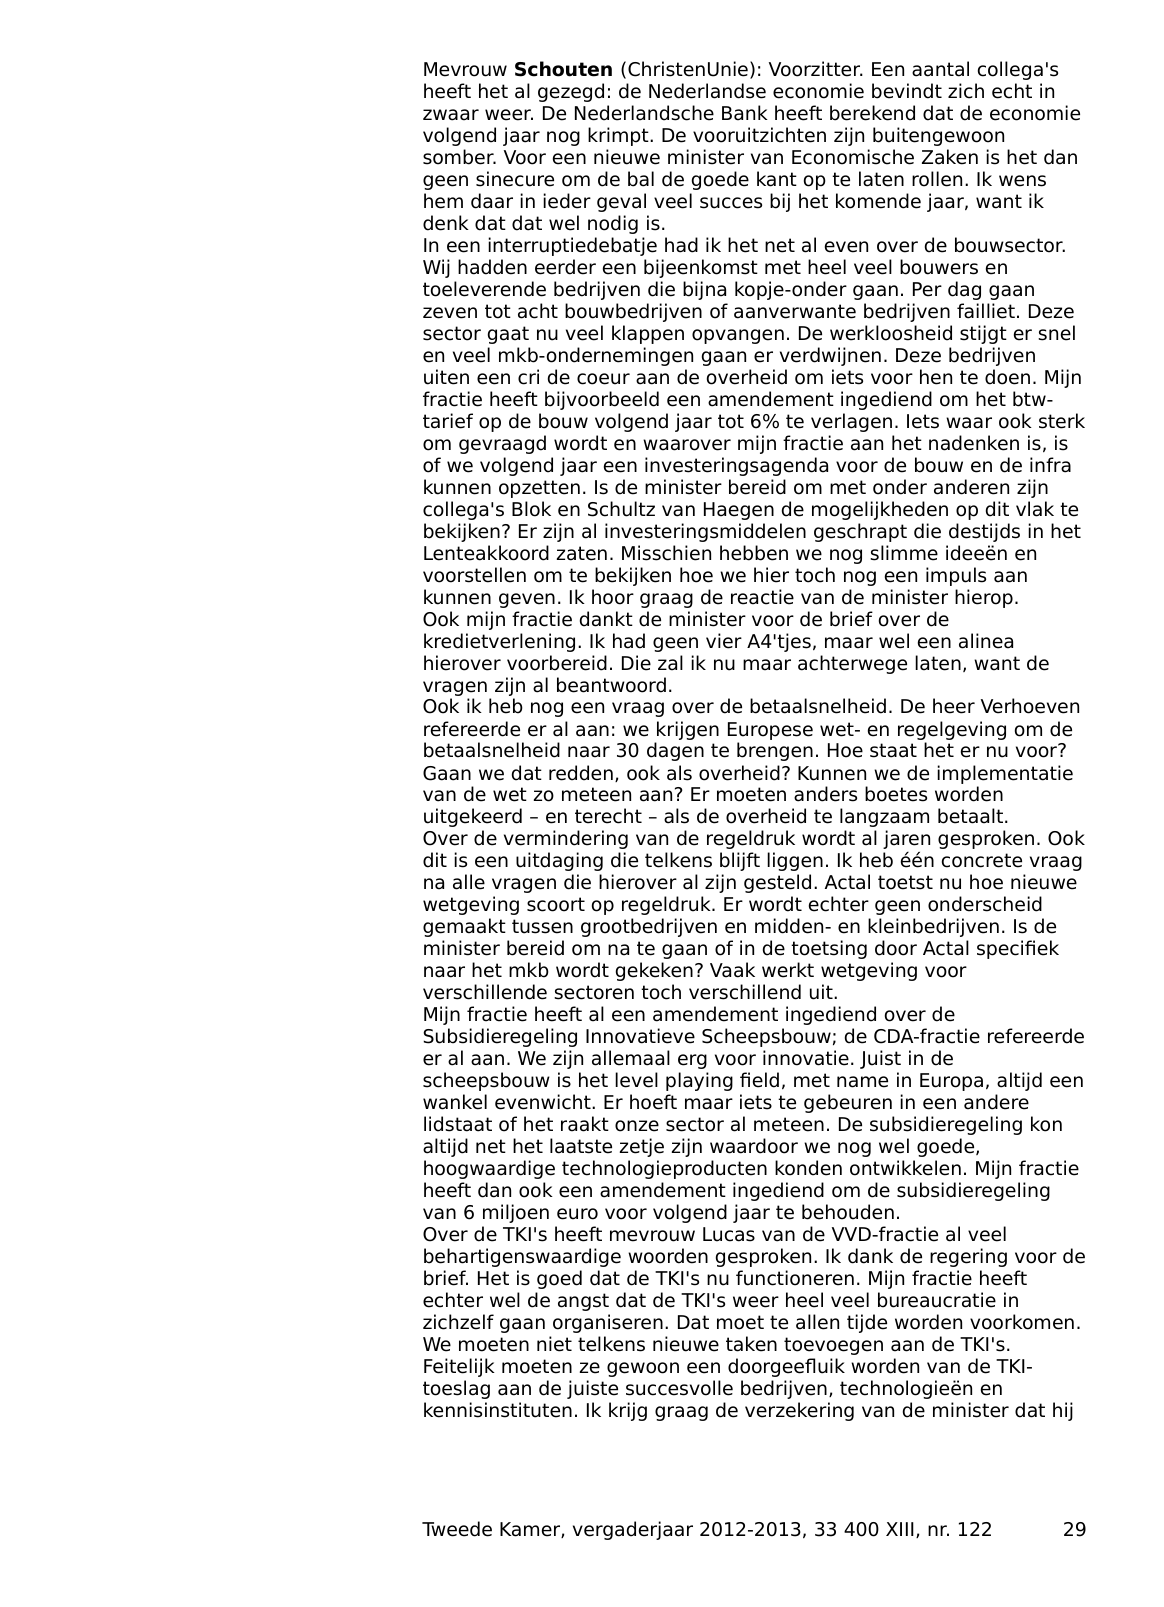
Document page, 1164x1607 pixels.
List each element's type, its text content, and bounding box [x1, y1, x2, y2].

text Over de vermindering van de regeldruk wordt al jaren gesproken. Ook dit is een uitdaging die telkens blijft liggen. Ik heb één concrete vraag na alle vragen die hierover al zijn gesteld. Actal toetst nu hoe nieuwe wetgeving scoort op regeldruk. Er wordt echter geen onderscheid gemaakt tussen grootbedrijven en midden- en kleinbedrijven. Is de minister bereid om na te gaan of in de toetsing door Actal specifiek naar het mkb wordt gekeken? Vaak werkt wetgeving voor verschillende sectoren toch verschillend uit. [422, 828, 1087, 1004]
text Ook mijn fractie dankt de minister voor de brief over de kredietverlening. Ik had geen vier A4'tjes, maar wel een alinea hierover voorbereid. Die zal ik nu maar achterwege laten, want de vragen zijn al beantwoord. [422, 608, 1087, 696]
text In een interruptiedebatje had ik het net al even over de bouwsector. Wij hadden eerder een bijeenkomst met heel veel bouwers en toeleverende bedrijven die bijna kopje-onder gaan. Per dag gaan zeven tot acht bouwbedrijven of aanverwante bedrijven failliet. Deze sector gaat nu veel klappen opvangen. De werkloosheid stijgt er snel en veel mkb-ondernemingen gaan er verdwijnen. Deze bedrijven uiten een cri de coeur aan de overheid om iets voor hen te doen. Mijn fractie heeft bijvoorbeeld een amendement ingediend om het btw-tarief op de bouw volgend jaar tot 6% te verlagen. Iets waar ook sterk om gevraagd wordt en waarover mijn fractie aan het nadenken is, is of we volgend jaar een investeringsagenda voor de bouw en de infra kunnen opzetten. Is de minister bereid om met onder anderen zijn collega's Blok en Schultz van Haegen de mogelijkheden op dit vlak te bekijken? Er zijn al investeringsmiddelen geschrapt die destijds in het Lenteakkoord zaten. Misschien hebben we nog slimme ideeën en voorstellen om te bekijken hoe we hier toch nog een impuls aan kunnen geven. Ik hoor graag de reactie van de minister hierop. [422, 235, 1087, 608]
text Over de TKI's heeft mevrouw Lucas van de VVD-fractie al veel behartigenswaardige woorden gesproken. Ik dank de regering voor de brief. Het is goed dat de TKI's nu functioneren. Mijn fractie heeft echter wel de angst dat de TKI's weer heel veel bureaucratie in zichzelf gaan organiseren. Dat moet te allen tijde worden voorkomen. We moeten niet telkens nieuwe taken toevoegen aan de TKI's. Feitelijk moeten ze gewoon een doorgeefluik worden van de TKI-toeslag aan de juiste succesvolle bedrijven, technologieën en kennisinstituten. Ik krijg graag de verzekering van de minister dat hij [422, 1224, 1087, 1422]
text Ook ik heb nog een vraag over de betaalsnelheid. De heer Verhoeven refereerde er al aan: we krijgen Europese wet- en regelgeving om de betaalsnelheid naar 30 dagen te brengen. Hoe staat het er nu voor? Gaan we dat redden, ook als overheid? Kunnen we de implementatie van de wet zo meteen aan? Er moeten anders boetes worden uitgekeerd – en terecht – als de overheid te langzaam betaalt. [422, 696, 1087, 828]
text Mevrouw Schouten (ChristenUnie): Voorzitter. Een aantal collega's heeft het al gezegd: de Nederlandse economie bevindt zich echt in zwaar weer. De Nederlandsche Bank heeft berekend dat de economie volgend jaar nog krimpt. De vooruitzichten zijn buitengewoon somber. Voor een nieuwe minister van Economische Zaken is het dan geen sinecure om de bal de goede kant op te laten rollen. Ik wens hem daar in ieder geval veel succes bij het komende jaar, want ik denk dat dat wel nodig is. [422, 59, 1087, 235]
text Mijn fractie heeft al een amendement ingediend over de Subsidieregeling Innovatieve Scheepsbouw; de CDA-fractie refereerde er al aan. We zijn allemaal erg voor innovatie. Juist in de scheepsbouw is het level playing field, met name in Europa, altijd een wankel evenwicht. Er hoeft maar iets te gebeuren in een andere lidstaat of het raakt onze sector al meteen. De subsidieregeling kon altijd net het laatste zetje zijn waardoor we nog wel goede, hoogwaardige technologieproducten konden ontwikkelen. Mijn fractie heeft dan ook een amendement ingediend om de subsidieregeling van 6 miljoen euro voor volgend jaar te behouden. [422, 1004, 1087, 1224]
